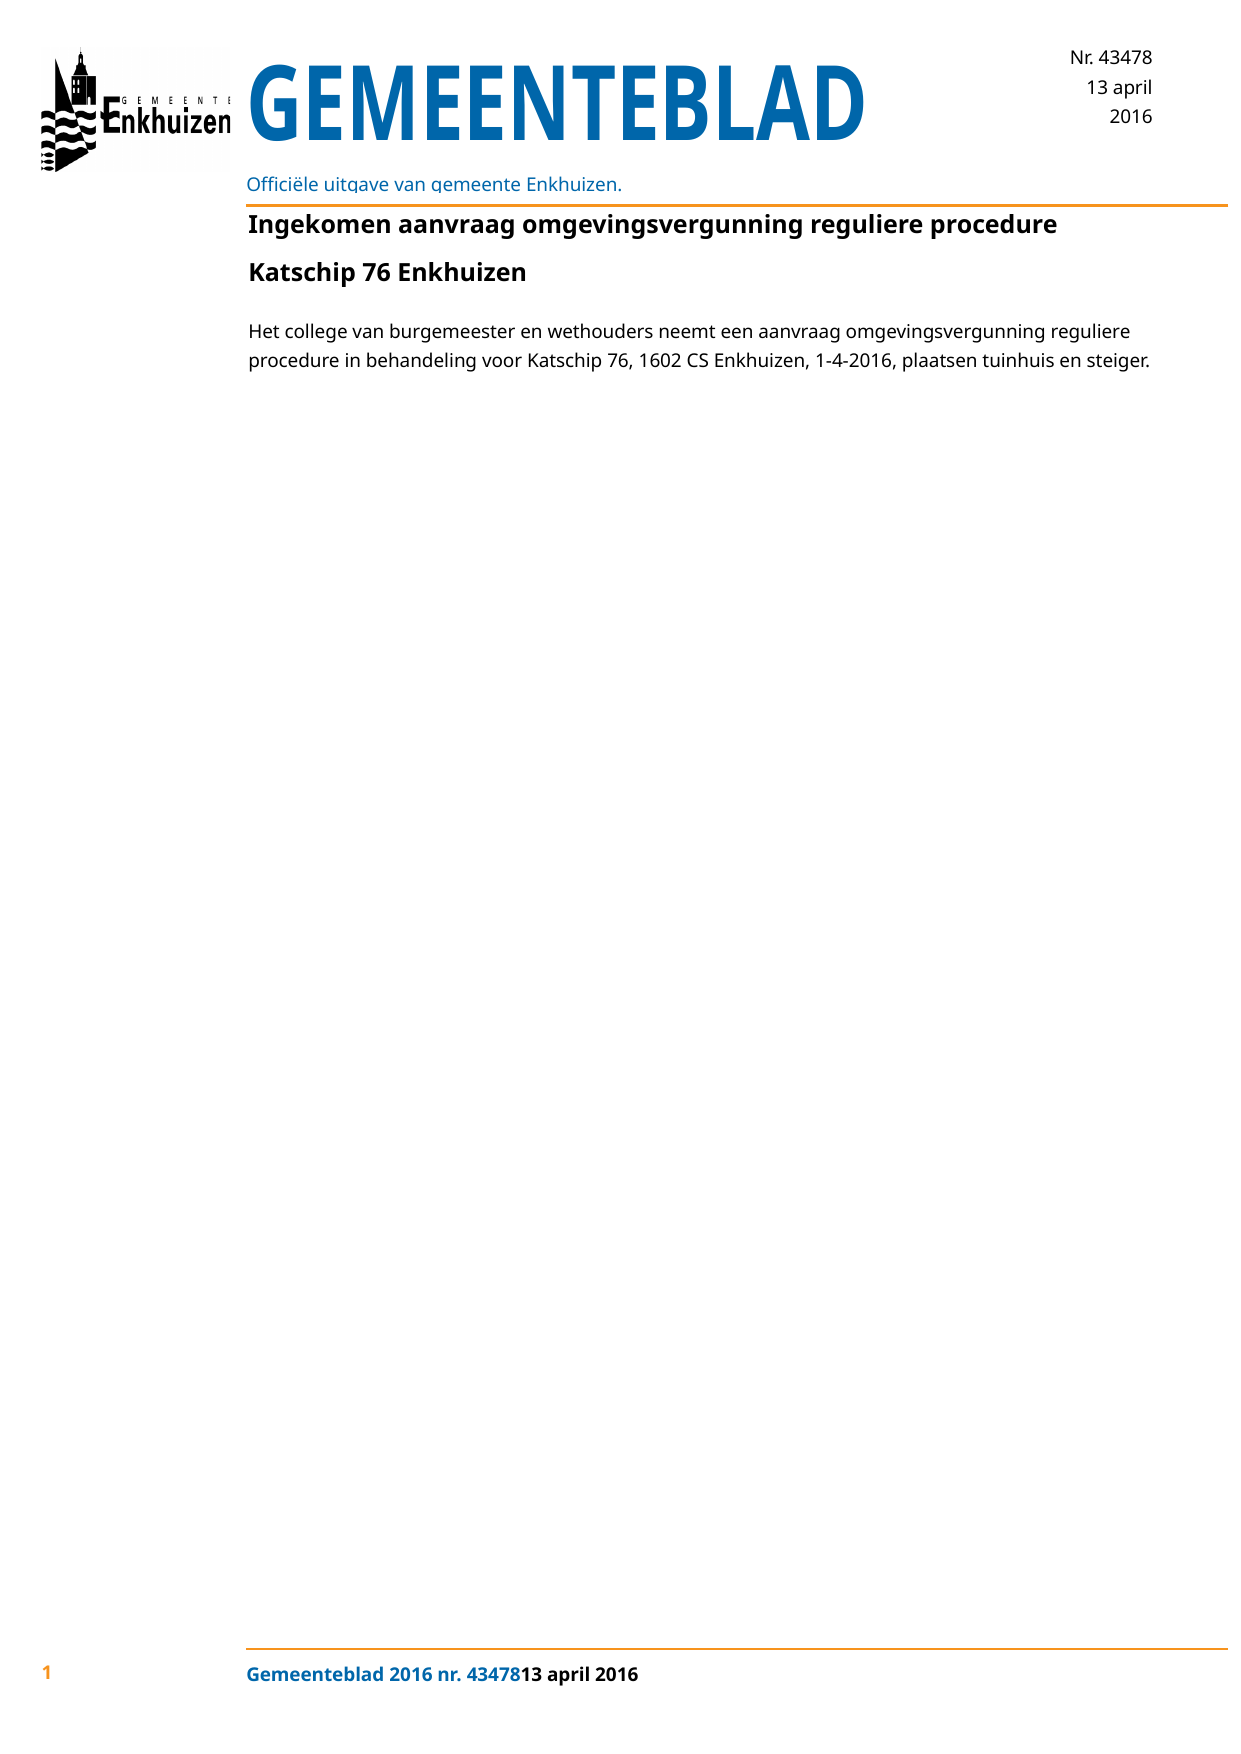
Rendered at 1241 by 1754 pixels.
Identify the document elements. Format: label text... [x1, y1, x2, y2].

picture [41, 47, 231, 172]
text Het college van burgemeester en wethouders neemt een aanvraag omgevingsvergunning reguliere procedure in behandeling voor Katschip 76, 1602 CS Enkhuizen, 1-4-2016, plaatsen tuinhuis en steiger. [248, 318, 1152, 373]
text Ingekomen aanvraag omgevingsvergunning reguliere procedure Katschip 76 Enkhuizen [248, 207, 1152, 288]
